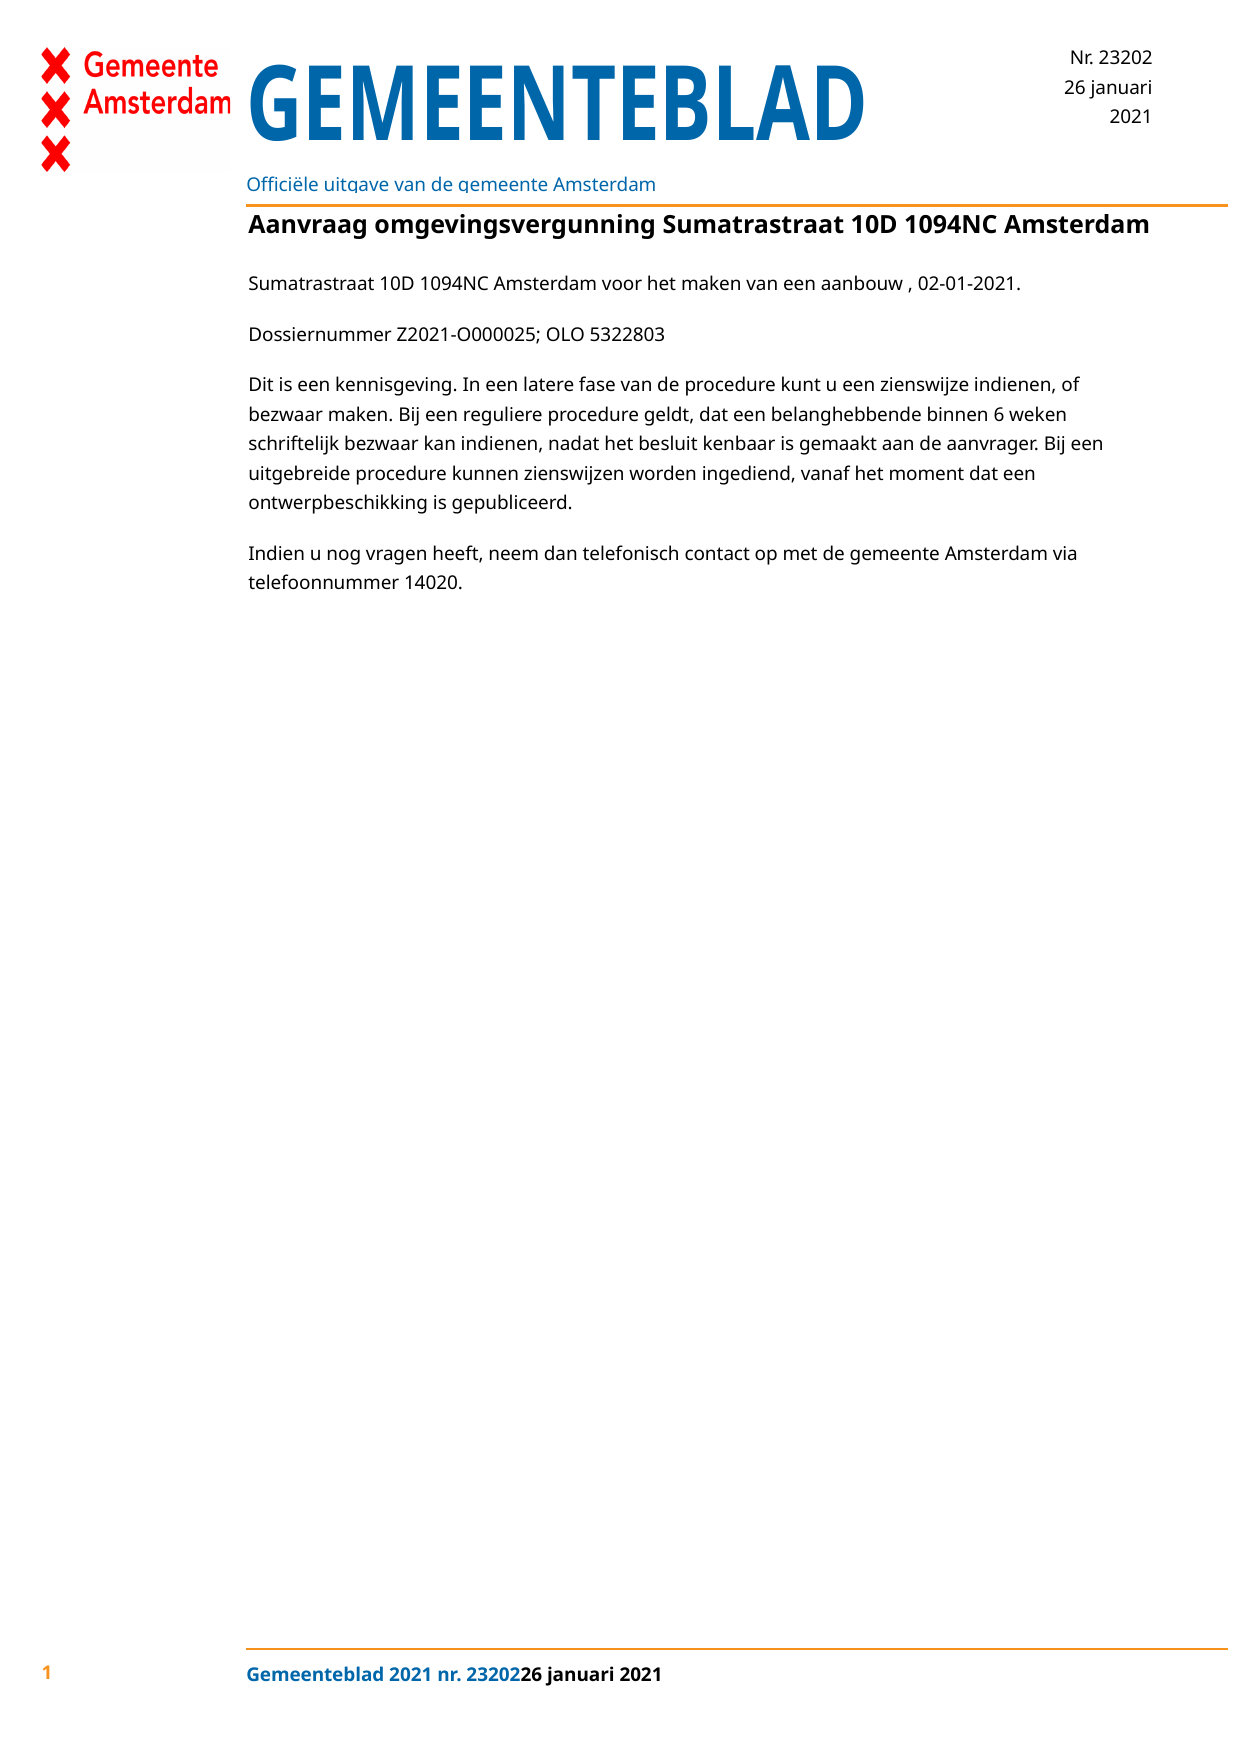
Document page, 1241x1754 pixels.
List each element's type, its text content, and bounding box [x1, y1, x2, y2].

picture [41, 47, 231, 172]
text Dossiernummer Z2021-O000025; OLO 5322803 [248, 321, 1152, 346]
text Dit is een kennisgeving. In een latere fase van de procedure kunt u een zienswijze indienen, of bezwaar maken. Bij een reguliere procedure geldt, dat een belanghebbende binnen 6 weken schriftelijk bezwaar kan indienen, nadat het besluit kenbaar is gemaakt aan de aanvrager. Bij een uitgebreide procedure kunnen zienswijzen worden ingediend, vanaf het moment dat een ontwerpbeschikking is gepubliceerd. [248, 371, 1152, 515]
text Aanvraag omgevingsvergunning Sumatrastraat 10D 1094NC Amsterdam [248, 207, 1152, 241]
text Indien u nog vragen heeft, neem dan telefonisch contact op met de gemeente Amsterdam via telefoonnummer 14020. [248, 540, 1152, 595]
text Sumatrastraat 10D 1094NC Amsterdam voor het maken van een aanbouw , 02-01-2021. [248, 270, 1152, 296]
